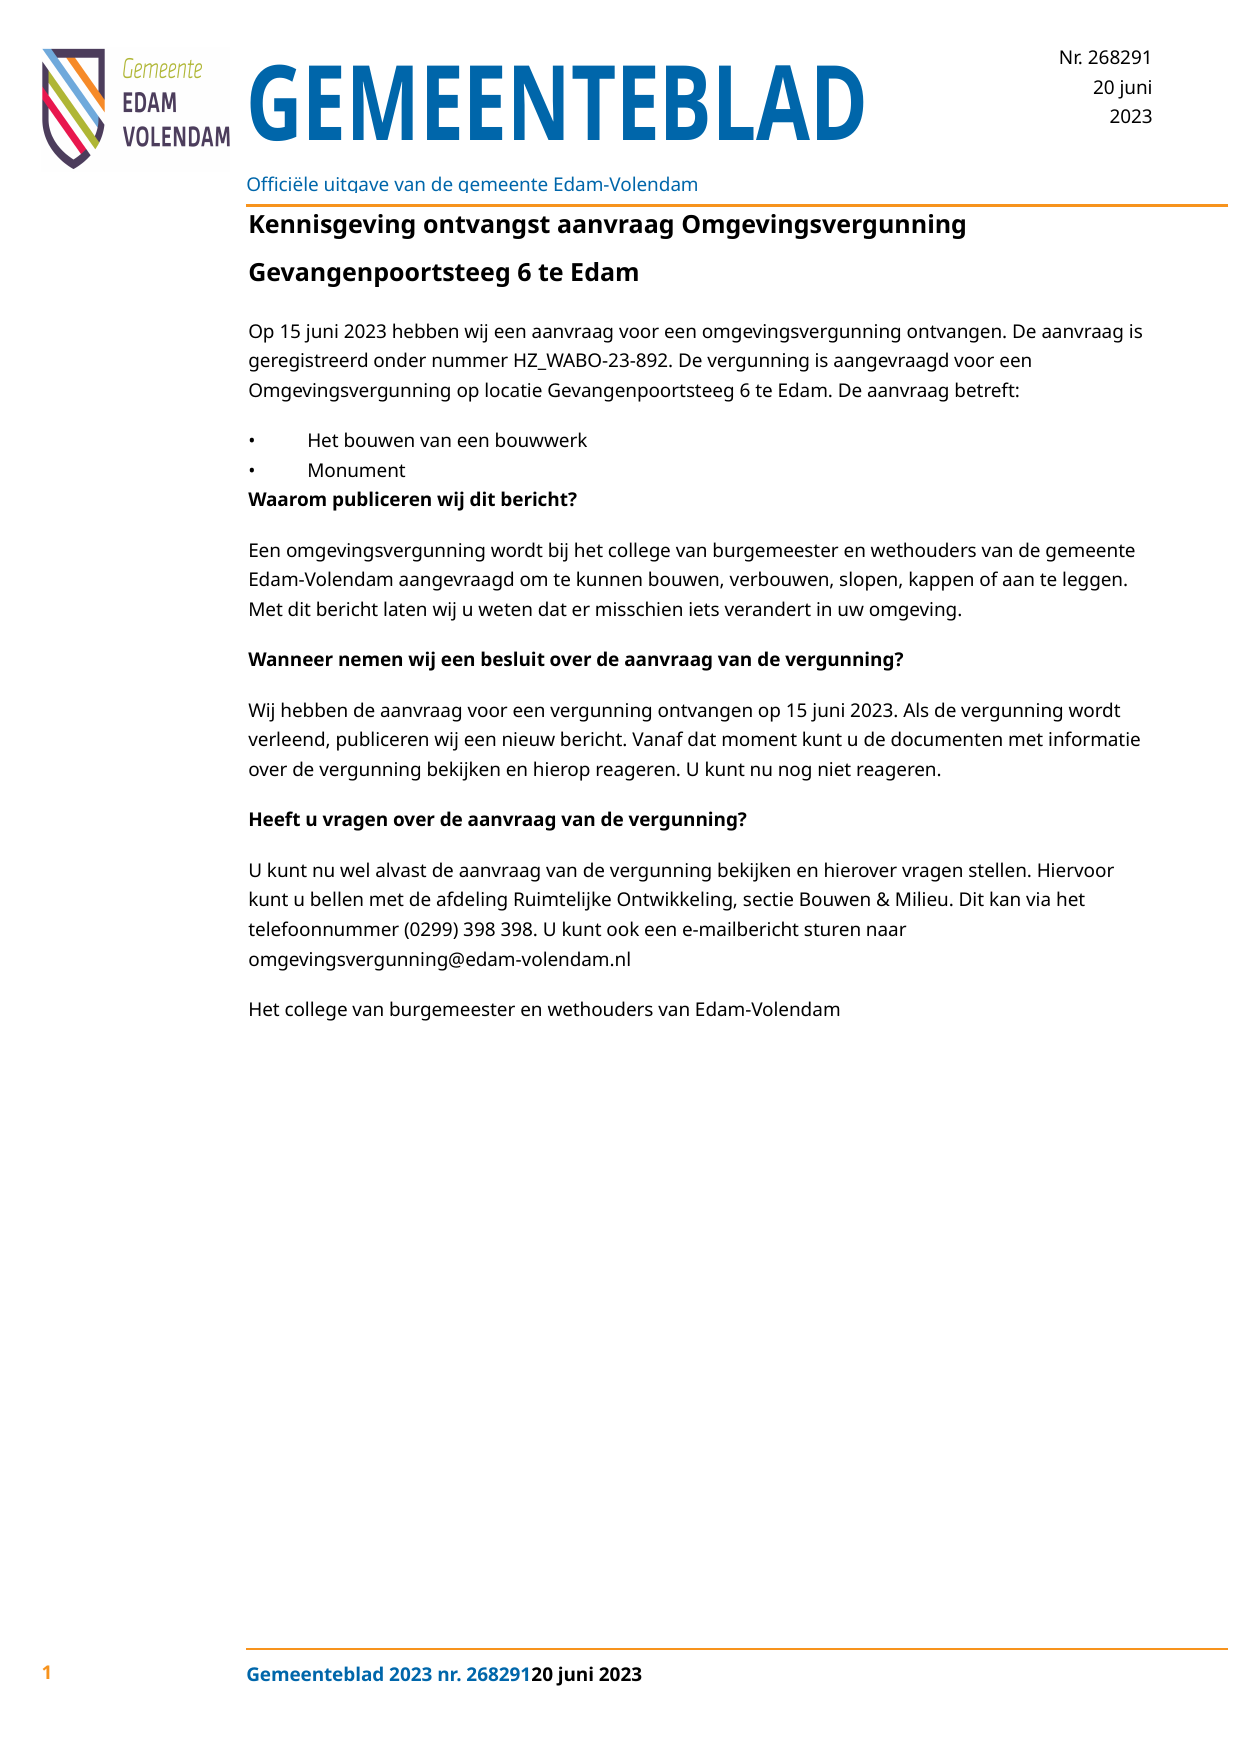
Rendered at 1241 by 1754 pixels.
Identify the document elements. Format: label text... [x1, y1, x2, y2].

text Wij hebben de aanvraag voor een vergunning ontvangen op 15 juni 2023. Als de vergunning wordt verleend, publiceren wij een nieuw bericht. Vanaf dat moment kunt u de documenten met informatie over de vergunning bekijken en hierop reageren. U kunt nu nog niet reageren. [248, 697, 1152, 782]
list Het bouwen van een bouwwerk [248, 427, 1152, 453]
text Wanneer nemen wij een besluit over de aanvraag van de vergunning? [248, 647, 1152, 672]
text Het college van burgemeester en wethouders van Edam-Volendam [248, 996, 1152, 1022]
text Kennisgeving ontvangst aanvraag Omgevingsvergunning Gevangenpoortsteeg 6 te Edam [248, 207, 1152, 288]
text Een omgevingsvergunning wordt bij het college van burgemeester en wethouders van de gemeente Edam-Volendam aangevraagd om te kunnen bouwen, verbouwen, slopen, kappen of aan te leggen. Met dit bericht laten wij u weten dat er misschien iets verandert in uw omgeving. [248, 537, 1152, 622]
picture [41, 47, 231, 172]
text Waarom publiceren wij dit bericht? [248, 487, 1152, 512]
text Heeft u vragen over de aanvraag van de vergunning? [248, 807, 1152, 832]
text U kunt nu wel alvast de aanvraag van de vergunning bekijken en hierover vragen stellen. Hiervoor kunt u bellen met de afdeling Ruimtelijke Ontwikkeling, sectie Bouwen & Milieu. Dit kan via het telefoonnummer (0299) 398 398. U kunt ook een e-mailbericht sturen naar omgevingsvergunning@edam-volendam.nl [248, 857, 1152, 972]
text Op 15 juni 2023 hebben wij een aanvraag voor een omgevingsvergunning ontvangen. De aanvraag is geregistreerd onder nummer HZ_WABO-23-892. De vergunning is aangevraagd voor een Omgevingsvergunning op locatie Gevangenpoortsteeg 6 te Edam. De aanvraag betreft: [248, 318, 1152, 403]
list Monument [248, 457, 1152, 483]
